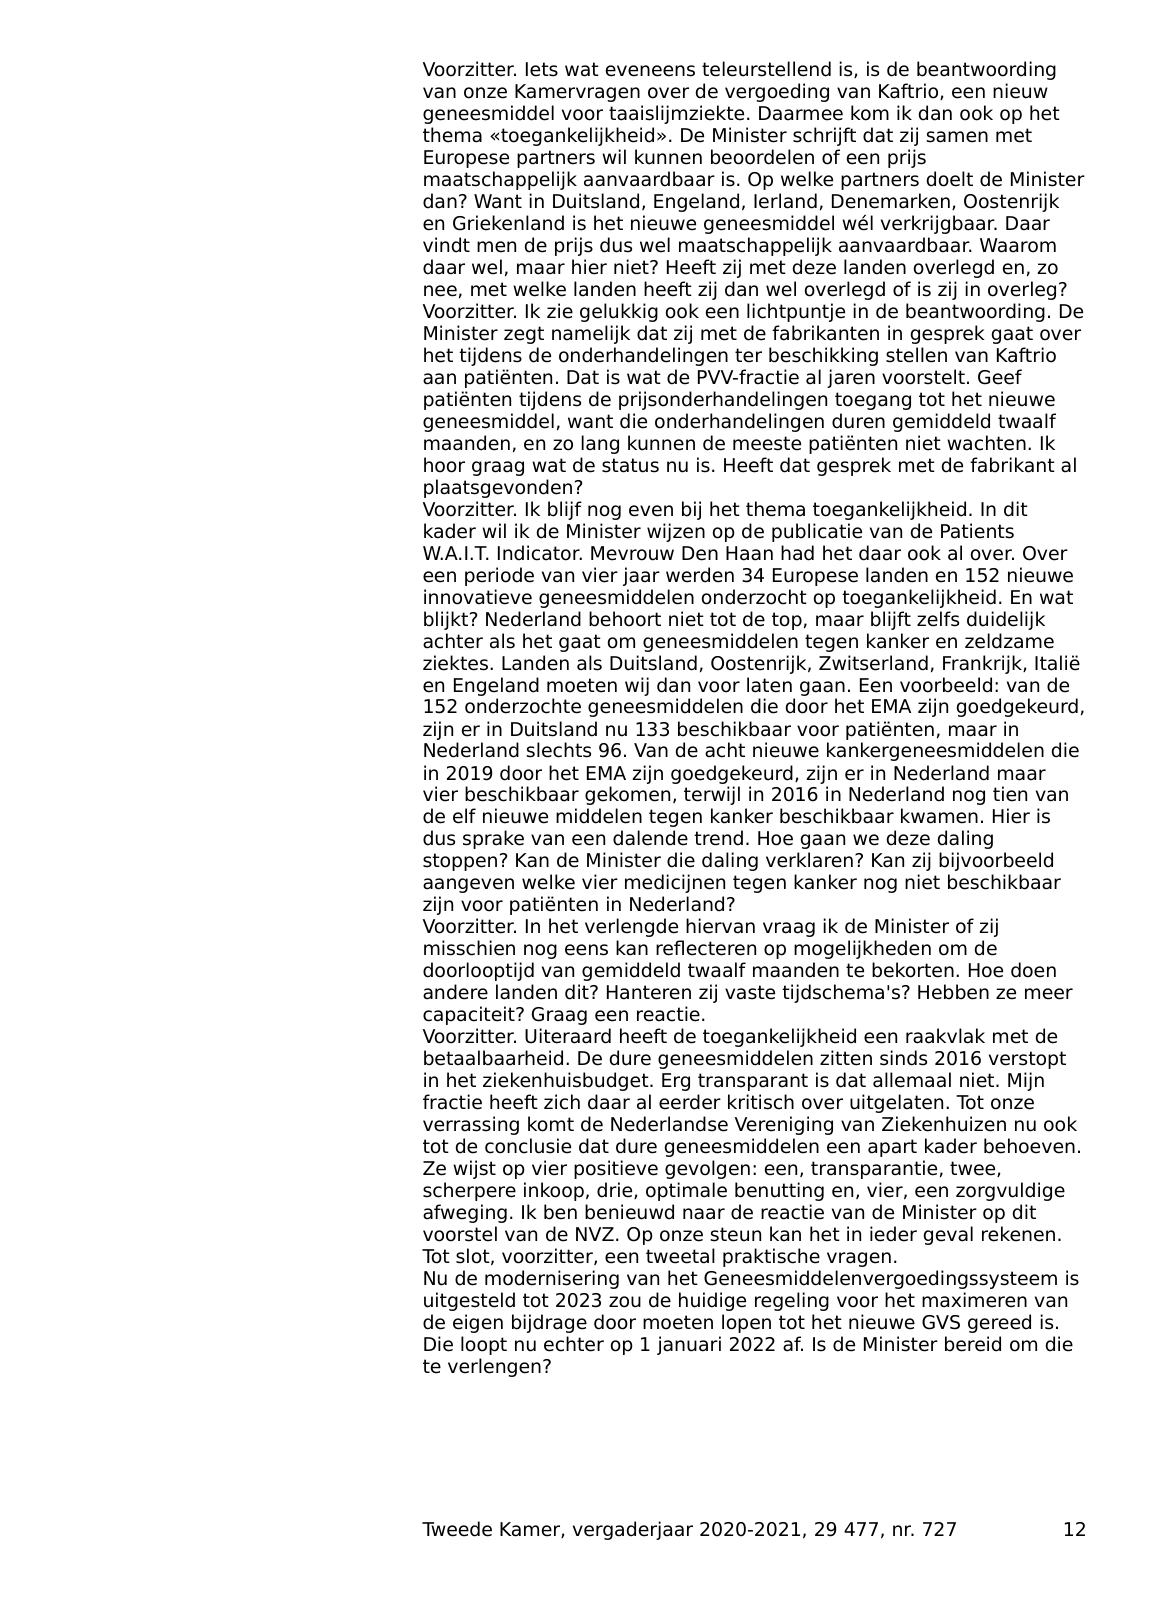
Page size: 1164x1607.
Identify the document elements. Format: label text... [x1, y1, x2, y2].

text Voorzitter. Iets wat eveneens teleurstellend is, is de beantwoording van onze Kamervragen over de vergoeding van Kaftrio, een nieuw geneesmiddel voor taaislijmziekte. Daarmee kom ik dan ook op het thema «toegankelijkheid». De Minister schrijft dat zij samen met Europese partners wil kunnen beoordelen of een prijs maatschappelijk aanvaardbaar is. Op welke partners doelt de Minister dan? Want in Duitsland, Engeland, Ierland, Denemarken, Oostenrijk en Griekenland is het nieuwe geneesmiddel wél verkrijgbaar. Daar vindt men de prijs dus wel maatschappelijk aanvaardbaar. Waarom daar wel, maar hier niet? Heeft zij met deze landen overlegd en, zo nee, met welke landen heeft zij dan wel overlegd of is zij in overleg? [422, 59, 1087, 301]
text Voorzitter. Ik zie gelukkig ook een lichtpuntje in de beantwoording. De Minister zegt namelijk dat zij met de fabrikanten in gesprek gaat over het tijdens de onderhandelingen ter beschikking stellen van Kaftrio aan patiënten. Dat is wat de PVV-fractie al jaren voorstelt. Geef patiënten tijdens de prijsonderhandelingen toegang tot het nieuwe geneesmiddel, want die onderhandelingen duren gemiddeld twaalf maanden, en zo lang kunnen de meeste patiënten niet wachten. Ik hoor graag wat de status nu is. Heeft dat gesprek met de fabrikant al plaatsgevonden? [422, 301, 1087, 499]
text Voorzitter. Uiteraard heeft de toegankelijkheid een raakvlak met de betaalbaarheid. De dure geneesmiddelen zitten sinds 2016 verstopt in het ziekenhuisbudget. Erg transparant is dat allemaal niet. Mijn fractie heeft zich daar al eerder kritisch over uitgelaten. Tot onze verrassing komt de Nederlandse Vereniging van Ziekenhuizen nu ook tot de conclusie dat dure geneesmiddelen een apart kader behoeven. Ze wijst op vier positieve gevolgen: een, transparantie, twee, scherpere inkoop, drie, optimale benutting en, vier, een zorgvuldige afweging. Ik ben benieuwd naar de reactie van de Minister op dit voorstel van de NVZ. Op onze steun kan het in ieder geval rekenen. [422, 1026, 1087, 1246]
text Voorzitter. In het verlengde hiervan vraag ik de Minister of zij misschien nog eens kan reflecteren op mogelijkheden om de doorlooptijd van gemiddeld twaalf maanden te bekorten. Hoe doen andere landen dit? Hanteren zij vaste tijdschema's? Hebben ze meer capaciteit? Graag een reactie. [422, 916, 1087, 1026]
text Voorzitter. Ik blijf nog even bij het thema toegankelijkheid. In dit kader wil ik de Minister wijzen op de publicatie van de Patients W.A.I.T. Indicator. Mevrouw Den Haan had het daar ook al over. Over een periode van vier jaar werden 34 Europese landen en 152 nieuwe innovatieve geneesmiddelen onderzocht op toegankelijkheid. En wat blijkt? Nederland behoort niet tot de top, maar blijft zelfs duidelijk achter als het gaat om geneesmiddelen tegen kanker en zeldzame ziektes. Landen als Duitsland, Oostenrijk, Zwitserland, Frankrijk, Italië en Engeland moeten wij dan voor laten gaan. Een voorbeeld: van de 152 onderzochte geneesmiddelen die door het EMA zijn goedgekeurd, zijn er in Duitsland nu 133 beschikbaar voor patiënten, maar in Nederland slechts 96. Van de acht nieuwe kankergeneesmiddelen die in 2019 door het EMA zijn goedgekeurd, zijn er in Nederland maar vier beschikbaar gekomen, terwijl in 2016 in Nederland nog tien van de elf nieuwe middelen tegen kanker beschikbaar kwamen. Hier is dus sprake van een dalende trend. Hoe gaan we deze daling stoppen? Kan de Minister die daling verklaren? Kan zij bijvoorbeeld aangeven welke vier medicijnen tegen kanker nog niet beschikbaar zijn voor patiënten in Nederland? [422, 499, 1087, 916]
text Nu de modernisering van het Geneesmiddelenvergoedingssysteem is uitgesteld tot 2023 zou de huidige regeling voor het maximeren van de eigen bijdrage door moeten lopen tot het nieuwe GVS gereed is. Die loopt nu echter op 1 januari 2022 af. Is de Minister bereid om die te verlengen? [422, 1268, 1087, 1378]
text Tot slot, voorzitter, een tweetal praktische vragen. [422, 1246, 1087, 1268]
